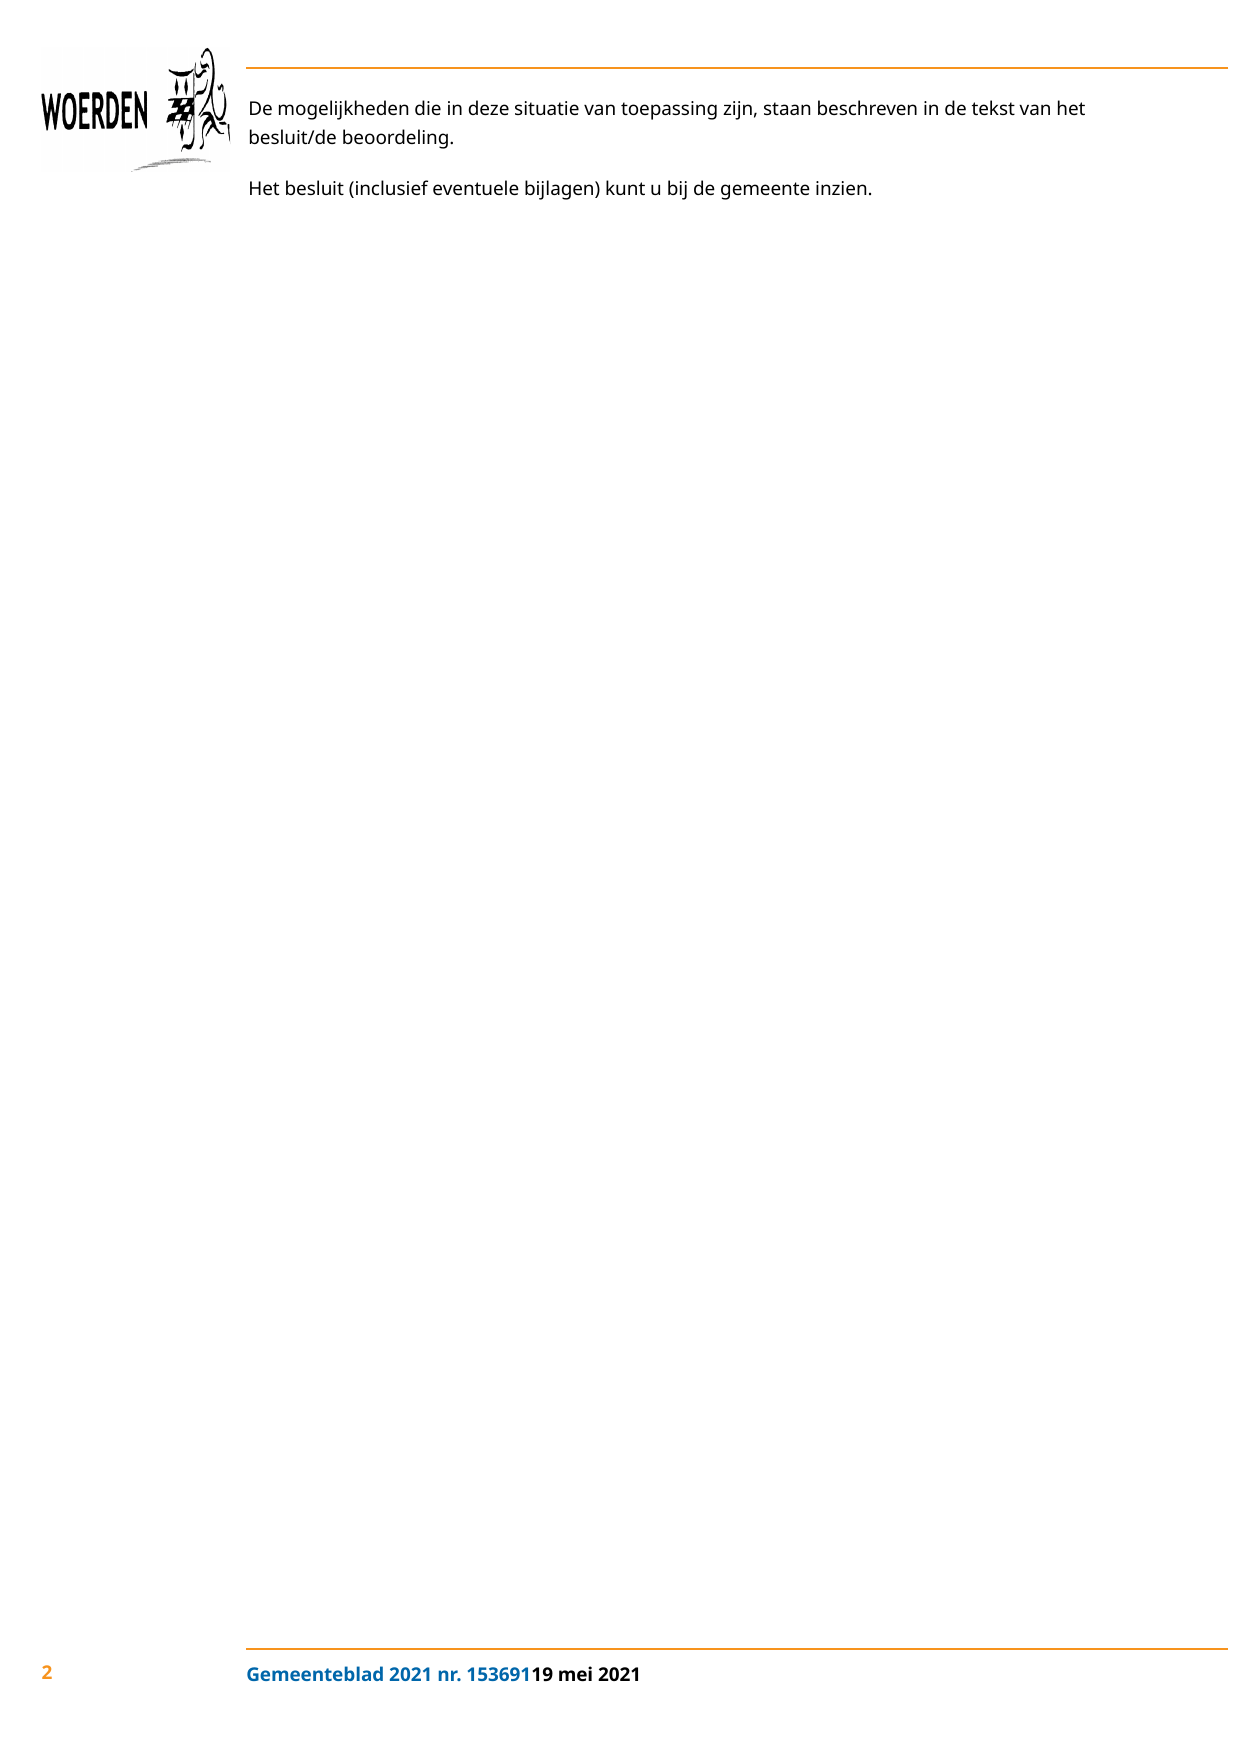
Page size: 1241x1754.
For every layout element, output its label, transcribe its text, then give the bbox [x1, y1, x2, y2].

text Het besluit (inclusief eventuele bijlagen) kunt u bij de gemeente inzien. [248, 175, 1152, 201]
text De mogelijkheden die in deze situatie van toepassing zijn, staan beschreven in de tekst van het besluit/de beoordeling. [248, 95, 1152, 150]
picture [41, 47, 231, 172]
